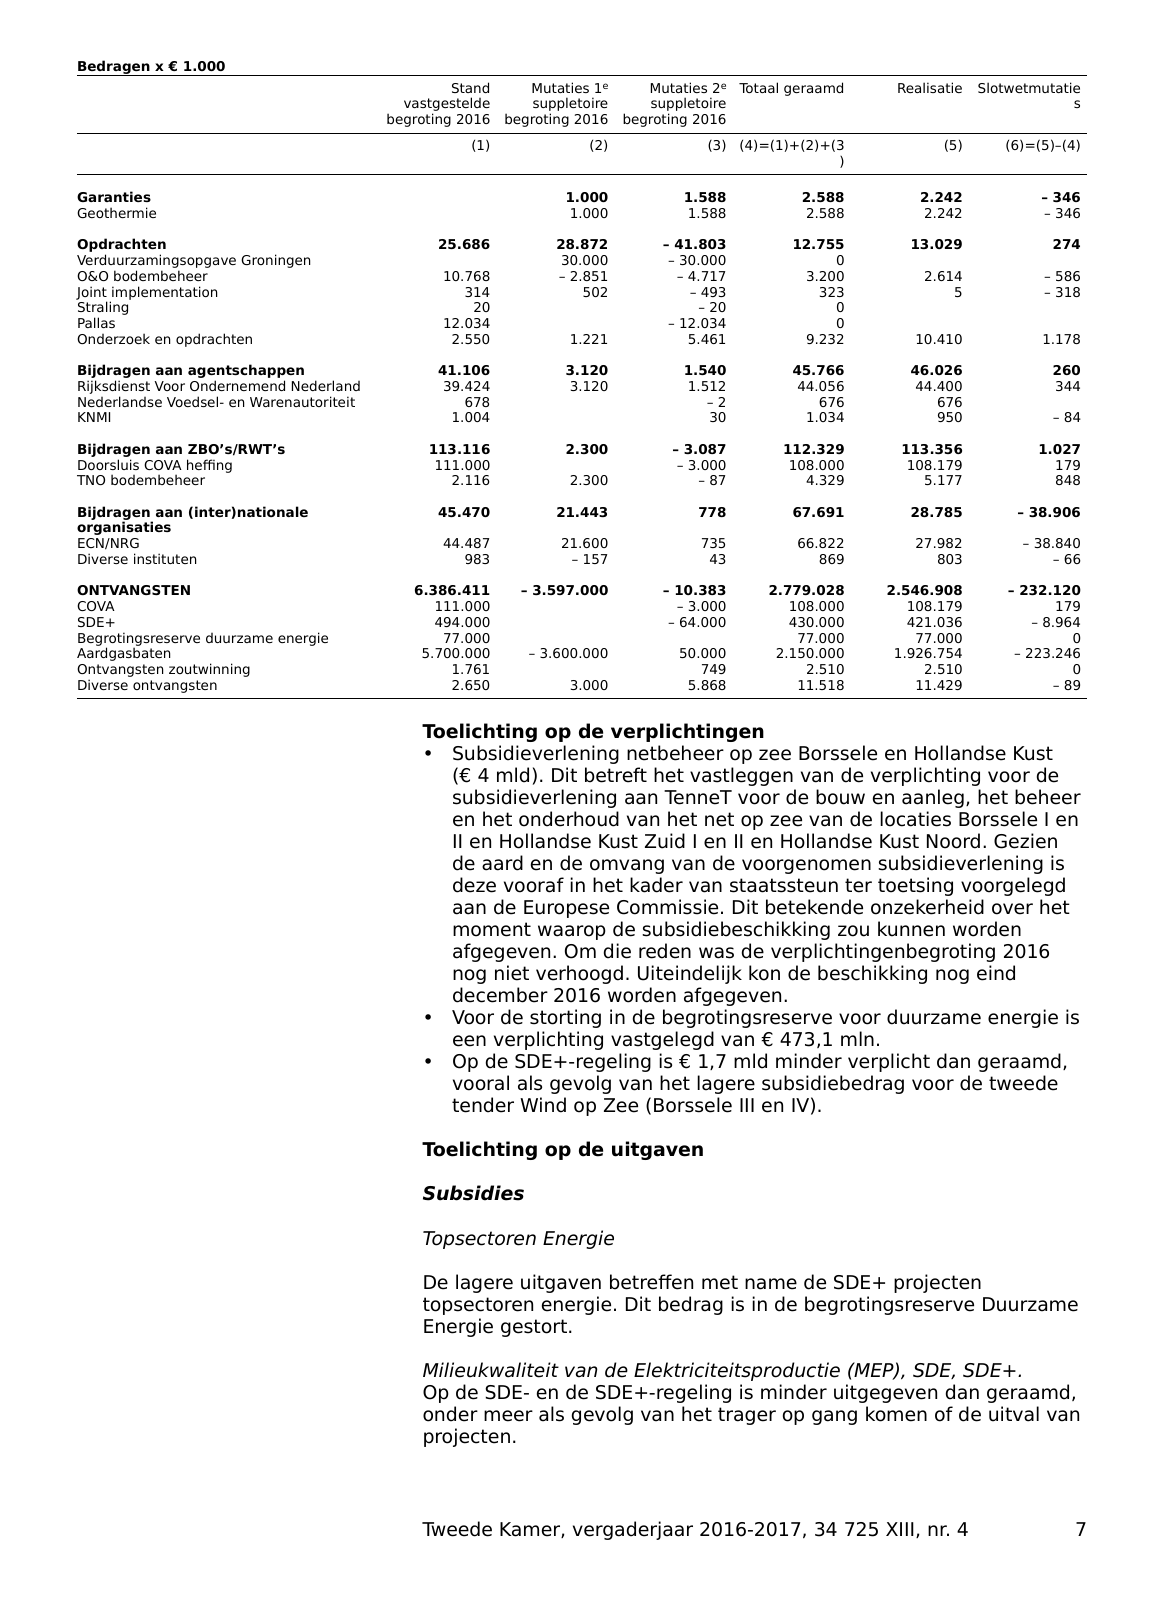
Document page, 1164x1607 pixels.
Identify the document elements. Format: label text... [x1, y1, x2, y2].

table_cell 848 [969, 473, 1087, 489]
table_cell [77, 489, 378, 504]
table_cell – 3.000 [614, 458, 732, 473]
table_cell [496, 300, 614, 316]
table_cell 3.000 [496, 678, 614, 698]
table_cell 1.540 [614, 363, 732, 379]
table_cell – 87 [614, 473, 732, 489]
table_cell Straling [77, 300, 378, 316]
table_cell 2.300 [496, 442, 614, 457]
table_cell 735 [614, 536, 732, 552]
subtitle Subsidies [422, 1183, 1087, 1205]
table_cell 2.614 [850, 269, 968, 284]
table_cell 3.200 [732, 269, 850, 284]
table_cell 10.768 [378, 269, 496, 284]
table_header Bedragen x € 1.000 [77, 59, 1087, 75]
table_cell [378, 221, 496, 237]
table_cell 1.027 [969, 442, 1087, 457]
table_cell KNMI [77, 410, 378, 426]
table_cell 30 [614, 410, 732, 426]
table_cell [496, 489, 614, 504]
table_cell 678 [378, 395, 496, 410]
table_cell (4)=(1)+(2)+(3) [732, 134, 850, 174]
subtitle Topsectoren Energie [422, 1227, 1087, 1249]
table_cell Diverse instituten [77, 552, 378, 567]
table_cell 1.761 [378, 662, 496, 678]
table_cell 113.356 [850, 442, 968, 457]
table_cell – 10.383 [614, 583, 732, 599]
table_cell TNO bodembeheer [77, 473, 378, 489]
table_cell [614, 347, 732, 363]
table_cell [850, 221, 968, 237]
subtitle Toelichting op de verplichtingen [422, 721, 1087, 743]
table_cell [378, 206, 496, 221]
table_cell [496, 221, 614, 237]
table_cell 44.400 [850, 379, 968, 394]
table_cell 502 [496, 284, 614, 300]
table_cell 778 [614, 505, 732, 536]
table_cell (3) [614, 134, 732, 174]
table_cell 314 [378, 284, 496, 300]
table_cell – 38.840 [969, 536, 1087, 552]
table_cell 430.000 [732, 615, 850, 630]
table_cell 112.329 [732, 442, 850, 457]
table_cell – 66 [969, 552, 1087, 567]
table_cell (6)=(5)–(4) [969, 134, 1087, 174]
table_cell 2.546.908 [850, 583, 968, 599]
table_cell 39.424 [378, 379, 496, 394]
table_cell ONTVANGSTEN [77, 583, 378, 599]
table_cell 749 [614, 662, 732, 678]
table_cell 108.179 [850, 458, 968, 473]
table_cell – 318 [969, 284, 1087, 300]
table_cell 10.410 [850, 332, 968, 347]
table_cell – 12.034 [614, 316, 732, 332]
table_cell [77, 175, 378, 190]
table_cell [496, 599, 614, 615]
table_cell [378, 568, 496, 583]
table_cell 12.034 [378, 316, 496, 332]
table_cell – 3.600.000 [496, 646, 614, 662]
table_cell 11.429 [850, 678, 968, 698]
table_cell 0 [969, 630, 1087, 646]
table_cell 1.512 [614, 379, 732, 394]
table_cell 2.510 [850, 662, 968, 678]
table_cell 77.000 [850, 630, 968, 646]
table_cell Onderzoek en opdrachten [77, 332, 378, 347]
table_cell 2.300 [496, 473, 614, 489]
table_cell [378, 190, 496, 206]
table_cell Bijdragen aan (inter)nationale organisaties [77, 505, 378, 536]
table_cell 676 [732, 395, 850, 410]
table_cell – 346 [969, 206, 1087, 221]
table_cell [496, 316, 614, 332]
table_cell [77, 426, 378, 442]
table_cell [732, 568, 850, 583]
table_cell 2.550 [378, 332, 496, 347]
table_cell 5.868 [614, 678, 732, 698]
table_cell 28.785 [850, 505, 968, 536]
table_cell – 84 [969, 410, 1087, 426]
table_cell – 3.000 [614, 599, 732, 615]
table_cell – 346 [969, 190, 1087, 206]
table_cell 27.982 [850, 536, 968, 552]
table_cell 44.056 [732, 379, 850, 394]
table_cell 108.179 [850, 599, 968, 615]
table_cell (1) [378, 134, 496, 174]
table_cell 6.386.411 [378, 583, 496, 599]
table_cell 28.872 [496, 237, 614, 253]
table_cell 274 [969, 237, 1087, 253]
table_cell 0 [969, 662, 1087, 678]
table_cell 67.691 [732, 505, 850, 536]
table_cell 21.600 [496, 536, 614, 552]
table_cell [969, 175, 1087, 190]
table_cell [969, 347, 1087, 363]
table_cell 1.221 [496, 332, 614, 347]
table_cell [77, 76, 378, 132]
table_cell 77.000 [732, 630, 850, 646]
table_cell – 493 [614, 284, 732, 300]
table_cell 43 [614, 552, 732, 567]
table_cell Aardgasbaten [77, 646, 378, 662]
table_cell – 223.246 [969, 646, 1087, 662]
table_cell 1.926.754 [850, 646, 968, 662]
table_cell Mutaties 1e suppletoire begroting 2016 [496, 76, 614, 132]
table_cell [850, 300, 968, 316]
table_cell 111.000 [378, 458, 496, 473]
table_cell 983 [378, 552, 496, 567]
table_cell [969, 395, 1087, 410]
table_cell – 3.087 [614, 442, 732, 457]
table_cell 1.178 [969, 332, 1087, 347]
table_cell 1.588 [614, 206, 732, 221]
table_cell 2.150.000 [732, 646, 850, 662]
table_cell 30.000 [496, 253, 614, 269]
subtitle Toelichting op de uitgaven [422, 1139, 1087, 1161]
table_cell SDE+ [77, 615, 378, 630]
text Milieukwaliteit van de Elektriciteitsproductie (MEP), SDE, SDE+. [422, 1360, 1087, 1382]
table_cell (5) [850, 134, 968, 174]
table_cell [850, 489, 968, 504]
table_cell 260 [969, 363, 1087, 379]
table_cell 179 [969, 599, 1087, 615]
table_cell (2) [496, 134, 614, 174]
table_cell [496, 426, 614, 442]
table_cell 803 [850, 552, 968, 567]
table_cell Realisatie [850, 76, 968, 132]
table_cell [378, 426, 496, 442]
table_cell 1.000 [496, 190, 614, 206]
table_cell – 20 [614, 300, 732, 316]
table_cell [378, 253, 496, 269]
table_cell [614, 221, 732, 237]
table_cell [378, 175, 496, 190]
table_cell [969, 316, 1087, 332]
table_cell Mutaties 2e suppletoire begroting 2016 [614, 76, 732, 132]
table_cell 5 [850, 284, 968, 300]
table_cell [496, 615, 614, 630]
table_cell [732, 175, 850, 190]
table_cell – 586 [969, 269, 1087, 284]
table_cell 0 [732, 253, 850, 269]
table_cell 2.510 [732, 662, 850, 678]
table_cell – 30.000 [614, 253, 732, 269]
table_cell [732, 221, 850, 237]
table_cell 0 [732, 300, 850, 316]
text • Voor de storting in de begrotingsreserve voor duurzame energie is een verplichting vastgelegd van € 473,1 mln. [422, 1007, 1087, 1051]
table_cell [496, 568, 614, 583]
table_cell 2.588 [732, 206, 850, 221]
table_cell Bijdragen aan agentschappen [77, 363, 378, 379]
table_cell [969, 489, 1087, 504]
table_cell [614, 568, 732, 583]
table_cell [969, 221, 1087, 237]
table_cell Stand vastgestelde begroting 2016 [378, 76, 496, 132]
table_cell Ontvangsten zoutwinning [77, 662, 378, 678]
table_cell – 157 [496, 552, 614, 567]
table_cell [496, 630, 614, 646]
table_cell Doorsluis COVA heffing [77, 458, 378, 473]
table_cell 2.242 [850, 206, 968, 221]
table_cell Geothermie [77, 206, 378, 221]
table_cell [850, 426, 968, 442]
table_cell [77, 134, 378, 174]
table_cell [614, 489, 732, 504]
table_cell Verduurzamingsopgave Groningen [77, 253, 378, 269]
table_cell 2.588 [732, 190, 850, 206]
table_cell 20 [378, 300, 496, 316]
table_cell 1.004 [378, 410, 496, 426]
table_cell 111.000 [378, 599, 496, 615]
table_cell [969, 253, 1087, 269]
table_cell – 89 [969, 678, 1087, 698]
table_cell 50.000 [614, 646, 732, 662]
table_cell [850, 253, 968, 269]
table_cell 108.000 [732, 599, 850, 615]
table_cell ECN/NRG [77, 536, 378, 552]
table_cell 66.822 [732, 536, 850, 552]
table_cell – 8.964 [969, 615, 1087, 630]
table_cell 1.034 [732, 410, 850, 426]
table_cell [614, 175, 732, 190]
table_cell – 2 [614, 395, 732, 410]
table_cell [732, 347, 850, 363]
table_cell [850, 347, 968, 363]
table_cell 179 [969, 458, 1087, 473]
table_cell Rijksdienst Voor Ondernemend Nederland [77, 379, 378, 394]
text • Op de SDE+-regeling is € 1,7 mld minder verplicht dan geraamd, vooral als gevolg van het lagere subsidiebedrag voor de tweede tender Wind op Zee (Borssele III en IV). [422, 1051, 1087, 1117]
table_cell 3.120 [496, 363, 614, 379]
table_cell Pallas [77, 316, 378, 332]
table_cell [850, 568, 968, 583]
table_cell [378, 347, 496, 363]
table_cell [77, 568, 378, 583]
table_cell Nederlandse Voedsel- en Warenautoriteit [77, 395, 378, 410]
table_cell 5.700.000 [378, 646, 496, 662]
table_cell 494.000 [378, 615, 496, 630]
table_cell 13.029 [850, 237, 968, 253]
table_cell [496, 395, 614, 410]
table_cell 2.650 [378, 678, 496, 698]
table_cell Begrotingsreserve duurzame energie [77, 630, 378, 646]
table_cell [496, 662, 614, 678]
table_cell 12.755 [732, 237, 850, 253]
table_cell – 41.803 [614, 237, 732, 253]
table_cell [77, 221, 378, 237]
table_cell 3.120 [496, 379, 614, 394]
table_cell [969, 300, 1087, 316]
table_cell – 232.120 [969, 583, 1087, 599]
table_cell 421.036 [850, 615, 968, 630]
table_cell 113.116 [378, 442, 496, 457]
table_cell 41.106 [378, 363, 496, 379]
table_cell [496, 347, 614, 363]
table_cell 108.000 [732, 458, 850, 473]
table_cell 869 [732, 552, 850, 567]
table_cell [378, 489, 496, 504]
table_cell 676 [850, 395, 968, 410]
table_cell 44.487 [378, 536, 496, 552]
table_cell [614, 426, 732, 442]
table_cell 5.461 [614, 332, 732, 347]
table_cell 21.443 [496, 505, 614, 536]
table_cell 2.779.028 [732, 583, 850, 599]
table_cell [732, 489, 850, 504]
table_cell 2.242 [850, 190, 968, 206]
table_cell – 2.851 [496, 269, 614, 284]
table_cell 25.686 [378, 237, 496, 253]
table_cell [969, 426, 1087, 442]
table_cell 9.232 [732, 332, 850, 347]
table_cell Joint implementation [77, 284, 378, 300]
table_cell 2.116 [378, 473, 496, 489]
table_cell [850, 175, 968, 190]
table_cell Opdrachten [77, 237, 378, 253]
table_cell 323 [732, 284, 850, 300]
table_cell [496, 410, 614, 426]
text Op de SDE- en de SDE+-regeling is minder uitgegeven dan geraamd, onder meer als gevolg van het trager op gang komen of de uitval van projecten. [422, 1382, 1087, 1448]
table_cell – 38.906 [969, 505, 1087, 536]
table_cell [969, 568, 1087, 583]
table_cell 0 [732, 316, 850, 332]
table_cell 1.000 [496, 206, 614, 221]
table_cell O&O bodembeheer [77, 269, 378, 284]
table_cell [496, 175, 614, 190]
table_cell 45.766 [732, 363, 850, 379]
text De lagere uitgaven betreffen met name de SDE+ projecten topsectoren energie. Dit bedrag is in de begrotingsreserve Duurzame Energie gestort. [422, 1272, 1087, 1337]
table_cell 77.000 [378, 630, 496, 646]
table_cell Garanties [77, 190, 378, 206]
table_cell [732, 426, 850, 442]
table_cell 344 [969, 379, 1087, 394]
table_cell Totaal geraamd [732, 76, 850, 132]
table_cell – 3.597.000 [496, 583, 614, 599]
table_cell [850, 316, 968, 332]
table_cell [496, 458, 614, 473]
table_cell Slotwetmutaties [969, 76, 1087, 132]
table_cell 5.177 [850, 473, 968, 489]
table_cell COVA [77, 599, 378, 615]
table_cell 4.329 [732, 473, 850, 489]
table_cell 950 [850, 410, 968, 426]
text • Subsidieverlening netbeheer op zee Borssele en Hollandse Kust (€ 4 mld). Dit betreft het vastleggen van de verplichting voor de subsidieverlening aan TenneT voor de bouw en aanleg, het beheer en het onderhoud van het net op zee van de locaties Borssele I en II en Hollandse Kust Zuid I en II en Hollandse Kust Noord. Gezien de aard en de omvang van de voorgenomen subsidieverlening is deze vooraf in het kader van staatssteun ter toetsing voorgelegd aan de Europese Commissie. Dit betekende onzekerheid over het moment waarop de subsidiebeschikking zou kunnen worden afgegeven. Om die reden was de verplichtingenbegroting 2016 nog niet verhoogd. Uiteindelijk kon de beschikking nog eind december 2016 worden afgegeven. [422, 743, 1087, 1007]
table_cell – 64.000 [614, 615, 732, 630]
table_cell [77, 347, 378, 363]
table_cell 46.026 [850, 363, 968, 379]
table_cell Diverse ontvangsten [77, 678, 378, 698]
table_cell 1.588 [614, 190, 732, 206]
table_cell 45.470 [378, 505, 496, 536]
table_cell 11.518 [732, 678, 850, 698]
table_cell [614, 630, 732, 646]
table_cell – 4.717 [614, 269, 732, 284]
table_cell Bijdragen aan ZBO’s/RWT’s [77, 442, 378, 457]
